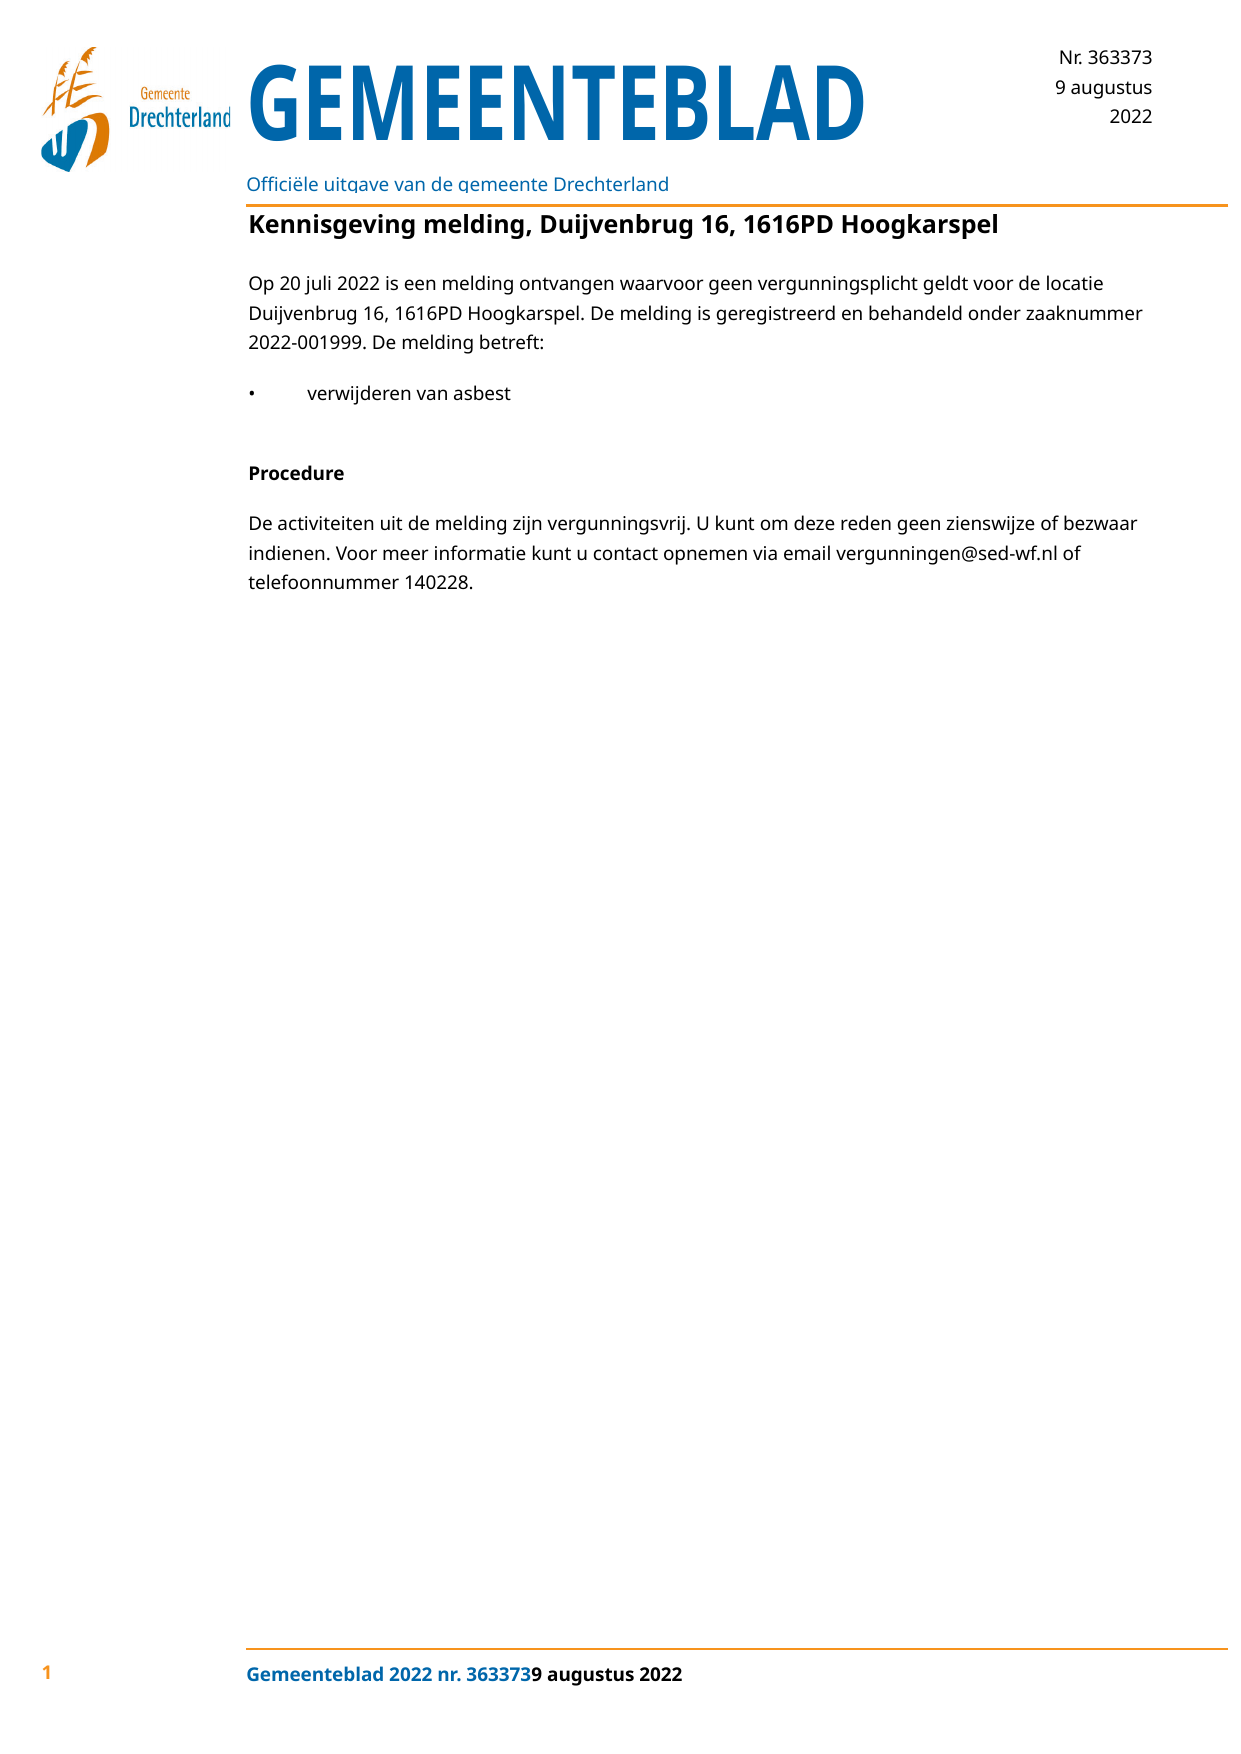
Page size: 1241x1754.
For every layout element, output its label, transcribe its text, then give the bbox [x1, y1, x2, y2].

text Procedure [248, 460, 1152, 486]
text De activiteiten uit de melding zijn vergunningsvrij. U kunt om deze reden geen zienswijze of bezwaar indienen. Voor meer informatie kunt u contact opnemen via email vergunningen@sed-wf.nl of telefoonnummer 140228. [248, 510, 1152, 595]
text Op 20 juli 2022 is een melding ontvangen waarvoor geen vergunningsplicht geldt voor de locatie Duijvenbrug 16, 1616PD Hoogkarspel. De melding is geregistreerd en behandeld onder zaaknummer 2022-001999. De melding betreft: [248, 270, 1152, 355]
picture [226, 115, 231, 124]
picture [41, 158, 64, 172]
list verwijderen van asbest [248, 380, 1152, 406]
text Kennisgeving melding, Duijvenbrug 16, 1616PD Hoogkarspel [248, 207, 1152, 241]
picture [41, 47, 231, 172]
